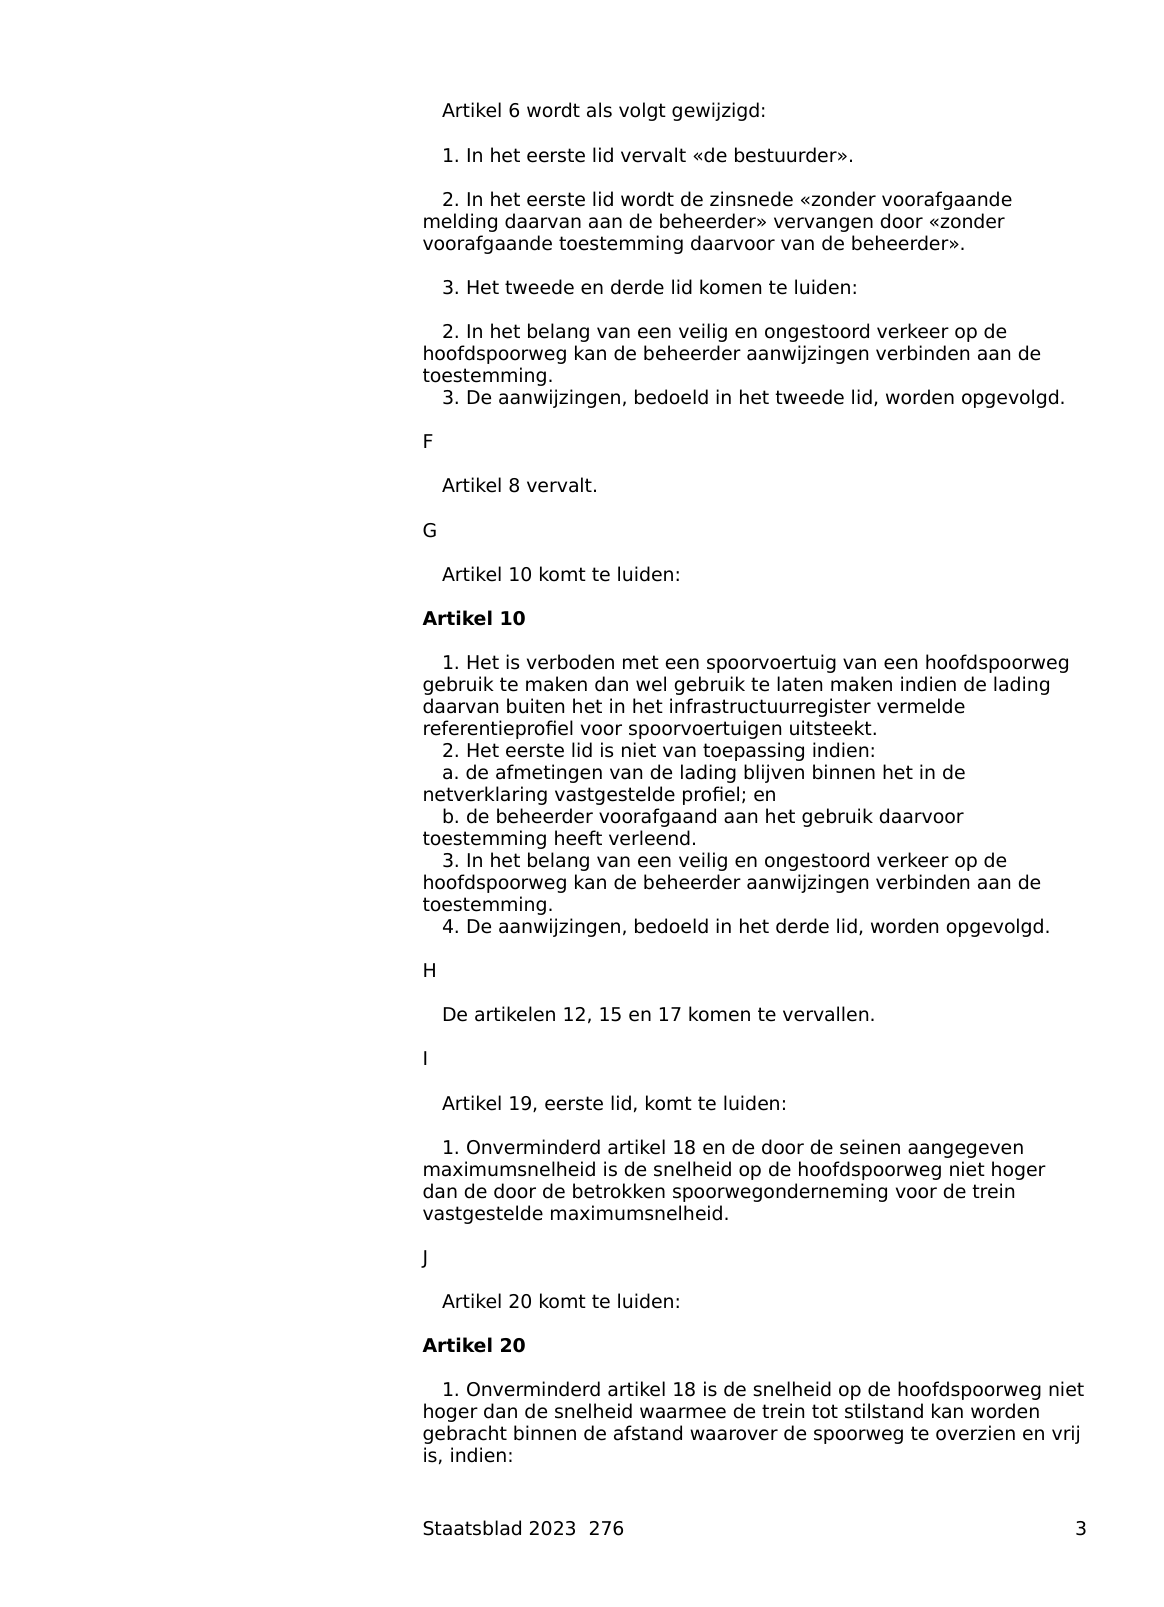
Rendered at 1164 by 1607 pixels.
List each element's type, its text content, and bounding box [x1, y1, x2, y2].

text 2. In het belang van een veilig en ongestoord verkeer op de hoofdspoorweg kan de beheerder aanwijzingen verbinden aan de toestemming. [422, 321, 1087, 387]
text 3. De aanwijzingen, bedoeld in het tweede lid, worden opgevolgd. [422, 387, 1087, 409]
text H [422, 960, 1087, 982]
text G [422, 519, 1087, 541]
text 1. Het is verboden met een spoorvoertuig van een hoofdspoorweg gebruik te maken dan wel gebruik te laten maken indien de lading daarvan buiten het in het infrastructuurregister vermelde referentieprofiel voor spoorvoertuigen uitsteekt. [422, 652, 1087, 740]
text 2. Het eerste lid is niet van toepassing indien: [422, 740, 1087, 762]
text I [422, 1048, 1087, 1070]
text a. de afmetingen van de lading blijven binnen het in de netverklaring vastgestelde profiel; en [422, 762, 1087, 806]
text 3. In het belang van een veilig en ongestoord verkeer op de hoofdspoorweg kan de beheerder aanwijzingen verbinden aan de toestemming. [422, 850, 1087, 916]
text Artikel 8 vervalt. [422, 475, 1087, 497]
text 2. In het eerste lid wordt de zinsnede «zonder voorafgaande melding daarvan aan de beheerder» vervangen door «zonder voorafgaande toestemming daarvoor van de beheerder». [422, 189, 1087, 255]
text Artikel 6 wordt als volgt gewijzigd: [422, 100, 1087, 122]
text Artikel 20 komt te luiden: [422, 1291, 1087, 1313]
text 1. Onverminderd artikel 18 en de door de seinen aangegeven maximumsnelheid is de snelheid op de hoofdspoorweg niet hoger dan de door de betrokken spoorwegonderneming voor de trein vastgestelde maximumsnelheid. [422, 1137, 1087, 1224]
text b. de beheerder voorafgaand aan het gebruik daarvoor toestemming heeft verleend. [422, 806, 1087, 850]
text J [422, 1247, 1087, 1269]
text F [422, 431, 1087, 453]
subtitle Artikel 10 [422, 608, 1087, 630]
text 1. Onverminderd artikel 18 is de snelheid op de hoofdspoorweg niet hoger dan de snelheid waarmee de trein tot stilstand kan worden gebracht binnen de afstand waarover de spoorweg te overzien en vrij is, indien: [422, 1379, 1087, 1467]
subtitle Artikel 20 [422, 1335, 1087, 1357]
text 4. De aanwijzingen, bedoeld in het derde lid, worden opgevolgd. [422, 916, 1087, 938]
text Artikel 10 komt te luiden: [422, 564, 1087, 586]
text 3. Het tweede en derde lid komen te luiden: [422, 277, 1087, 299]
text 1. In het eerste lid vervalt «de bestuurder». [422, 144, 1087, 167]
text Artikel 19, eerste lid, komt te luiden: [422, 1092, 1087, 1114]
text De artikelen 12, 15 en 17 komen te vervallen. [422, 1004, 1087, 1026]
